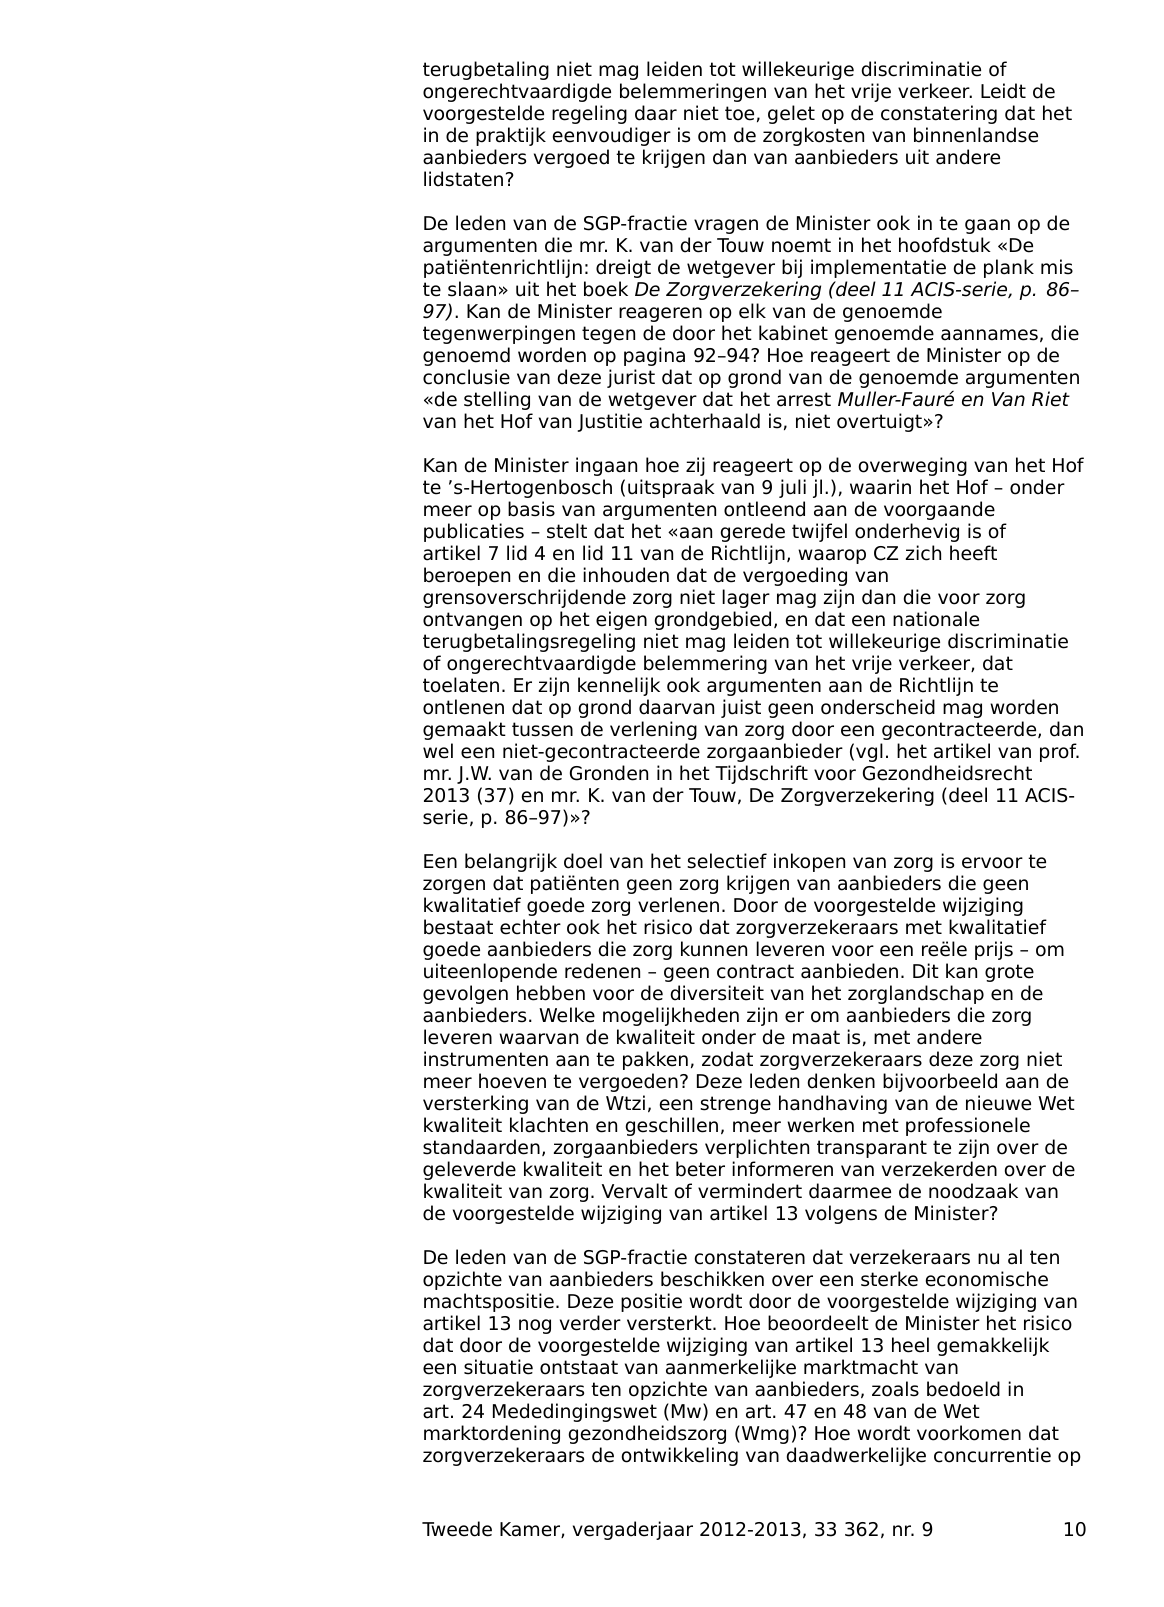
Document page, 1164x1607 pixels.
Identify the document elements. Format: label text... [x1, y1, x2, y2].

text De leden van de SGP-fractie vragen de Minister ook in te gaan op de argumenten die mr. K. van der Touw noemt in het hoofdstuk «De patiëntenrichtlijn: dreigt de wetgever bij implementatie de plank mis te slaan» uit het boek De Zorgverzekering (deel 11 ACIS-serie, p. 86–97). Kan de Minister reageren op elk van de genoemde tegenwerpingen tegen de door het kabinet genoemde aannames, die genoemd worden op pagina 92–94? Hoe reageert de Minister op de conclusie van deze jurist dat op grond van de genoemde argumenten «de stelling van de wetgever dat het arrest Muller-Fauré en Van Riet van het Hof van Justitie achterhaald is, niet overtuigt»? [422, 213, 1087, 433]
text De leden van de SGP-fractie constateren dat verzekeraars nu al ten opzichte van aanbieders beschikken over een sterke economische machtspositie. Deze positie wordt door de voorgestelde wijziging van artikel 13 nog verder versterkt. Hoe beoordeelt de Minister het risico dat door de voorgestelde wijziging van artikel 13 heel gemakkelijk een situatie ontstaat van aanmerkelijke marktmacht van zorgverzekeraars ten opzichte van aanbieders, zoals bedoeld in art. 24 Mededingingswet (Mw) en art. 47 en 48 van de Wet marktordening gezondheidszorg (Wmg)? Hoe wordt voorkomen dat zorgverzekeraars de ontwikkeling van daadwerkelijke concurrentie op [422, 1247, 1087, 1467]
text Kan de Minister ingaan hoe zij reageert op de overweging van het Hof te ’s-Hertogenbosch (uitspraak van 9 juli jl.), waarin het Hof – onder meer op basis van argumenten ontleend aan de voorgaande publicaties – stelt dat het «aan gerede twijfel onderhevig is of artikel 7 lid 4 en lid 11 van de Richtlijn, waarop CZ zich heeft beroepen en die inhouden dat de vergoeding van grensoverschrijdende zorg niet lager mag zijn dan die voor zorg ontvangen op het eigen grondgebied, en dat een nationale terugbetalingsregeling niet mag leiden tot willekeurige discriminatie of ongerechtvaardigde belemmering van het vrije verkeer, dat toelaten. Er zijn kennelijk ook argumenten aan de Richtlijn te ontlenen dat op grond daarvan juist geen onderscheid mag worden gemaakt tussen de verlening van zorg door een gecontracteerde, dan wel een niet-gecontracteerde zorgaanbieder (vgl. het artikel van prof. mr. J.W. van de Gronden in het Tijdschrift voor Gezondheidsrecht 2013 (37) en mr. K. van der Touw, De Zorgverzekering (deel 11 ACIS-serie, p. 86–97)»? [422, 455, 1087, 829]
text terugbetaling niet mag leiden tot willekeurige discriminatie of ongerechtvaardigde belemmeringen van het vrije verkeer. Leidt de voorgestelde regeling daar niet toe, gelet op de constatering dat het in de praktijk eenvoudiger is om de zorgkosten van binnenlandse aanbieders vergoed te krijgen dan van aanbieders uit andere lidstaten? [422, 59, 1087, 191]
text Een belangrijk doel van het selectief inkopen van zorg is ervoor te zorgen dat patiënten geen zorg krijgen van aanbieders die geen kwalitatief goede zorg verlenen. Door de voorgestelde wijziging bestaat echter ook het risico dat zorgverzekeraars met kwalitatief goede aanbieders die zorg kunnen leveren voor een reële prijs – om uiteenlopende redenen – geen contract aanbieden. Dit kan grote gevolgen hebben voor de diversiteit van het zorglandschap en de aanbieders. Welke mogelijkheden zijn er om aanbieders die zorg leveren waarvan de kwaliteit onder de maat is, met andere instrumenten aan te pakken, zodat zorgverzekeraars deze zorg niet meer hoeven te vergoeden? Deze leden denken bijvoorbeeld aan de versterking van de Wtzi, een strenge handhaving van de nieuwe Wet kwaliteit klachten en geschillen, meer werken met professionele standaarden, zorgaanbieders verplichten transparant te zijn over de geleverde kwaliteit en het beter informeren van verzekerden over de kwaliteit van zorg. Vervalt of vermindert daarmee de noodzaak van de voorgestelde wijziging van artikel 13 volgens de Minister? [422, 851, 1087, 1224]
